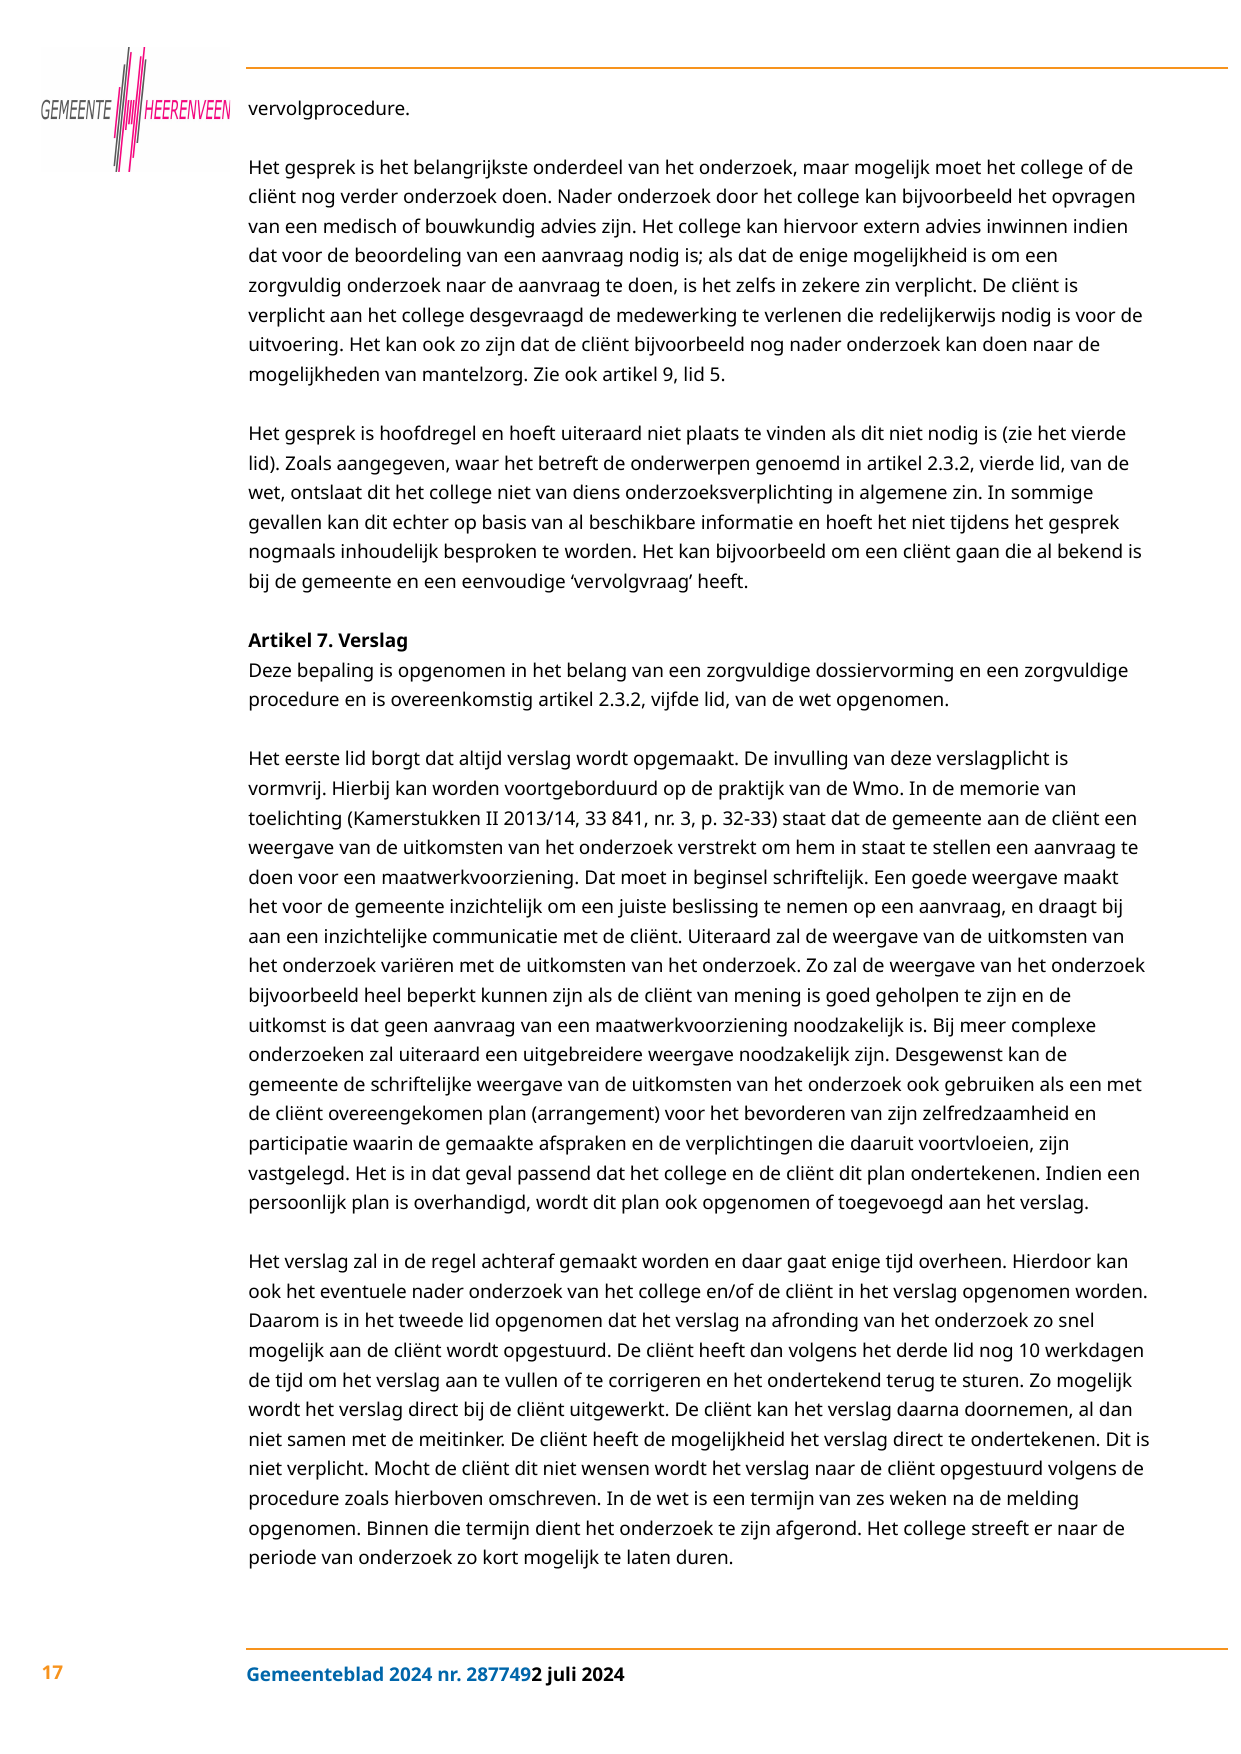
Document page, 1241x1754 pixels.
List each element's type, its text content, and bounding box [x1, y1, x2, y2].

text Het gesprek is het belangrijkste onderdeel van het onderzoek, maar mogelijk moet het college of de cliënt nog verder onderzoek doen. Nader onderzoek door het college kan bijvoorbeeld het opvragen van een medisch of bouwkundig advies zijn. Het college kan hiervoor extern advies inwinnen indien dat voor de beoordeling van een aanvraag nodig is; als dat de enige mogelijkheid is om een zorgvuldig onderzoek naar de aanvraag te doen, is het zelfs in zekere zin verplicht. De cliënt is verplicht aan het college desgevraagd de medewerking te verlenen die redelijkerwijs nodig is voor de uitvoering. Het kan ook zo zijn dat de cliënt bijvoorbeeld nog nader onderzoek kan doen naar de mogelijkheden van mantelzorg. Zie ook artikel 9, lid 5. [248, 154, 1152, 387]
text vervolgprocedure. [248, 95, 1152, 121]
text Het eerste lid borgt dat altijd verslag wordt opgemaakt. De invulling van deze verslagplicht is vormvrij. Hierbij kan worden voortgeborduurd op de praktijk van de Wmo. In de memorie van toelichting (Kamerstukken II 2013/14, 33 841, nr. 3, p. 32-33) staat dat de gemeente aan de cliënt een weergave van de uitkomsten van het onderzoek verstrekt om hem in staat te stellen een aanvraag te doen voor een maatwerkvoorziening. Dat moet in beginsel schriftelijk. Een goede weergave maakt het voor de gemeente inzichtelijk om een juiste beslissing te nemen op een aanvraag, en draagt bij aan een inzichtelijke communicatie met de cliënt. Uiteraard zal de weergave van de uitkomsten van het onderzoek variëren met de uitkomsten van het onderzoek. Zo zal de weergave van het onderzoek bijvoorbeeld heel beperkt kunnen zijn als de cliënt van mening is goed geholpen te zijn en de uitkomst is dat geen aanvraag van een maatwerkvoorziening noodzakelijk is. Bij meer complexe onderzoeken zal uiteraard een uitgebreidere weergave noodzakelijk zijn. Desgewenst kan de gemeente de schriftelijke weergave van de uitkomsten van het onderzoek ook gebruiken als een met de cliënt overeengekomen plan (arrangement) voor het bevorderen van zijn zelfredzaamheid en participatie waarin de gemaakte afspraken en de verplichtingen die daaruit voortvloeien, zijn vastgelegd. Het is in dat geval passend dat het college en de cliënt dit plan ondertekenen. Indien een persoonlijk plan is overhandigd, wordt dit plan ook opgenomen of toegevoegd aan het verslag. [248, 746, 1152, 1215]
text Het verslag zal in de regel achteraf gemaakt worden en daar gaat enige tijd overheen. Hierdoor kan ook het eventuele nader onderzoek van het college en/of de cliënt in het verslag opgenomen worden. Daarom is in het tweede lid opgenomen dat het verslag na afronding van het onderzoek zo snel mogelijk aan de cliënt wordt opgestuurd. De cliënt heeft dan volgens het derde lid nog 10 werkdagen de tijd om het verslag aan te vullen of te corrigeren en het ondertekend terug te sturen. Zo mogelijk wordt het verslag direct bij de cliënt uitgewerkt. De cliënt kan het verslag daarna doornemen, al dan niet samen met de meitinker. De cliënt heeft de mogelijkheid het verslag direct te ondertekenen. Dit is niet verplicht. Mocht de cliënt dit niet wensen wordt het verslag naar de cliënt opgestuurd volgens de procedure zoals hierboven omschreven. In de wet is een termijn van zes weken na de melding opgenomen. Binnen die termijn dient het onderzoek te zijn afgerond. Het college streeft er naar de periode van onderzoek zo kort mogelijk te laten duren. [248, 1248, 1152, 1570]
picture [41, 47, 231, 172]
text Het gesprek is hoofdregel en hoeft uiteraard niet plaats te vinden als dit niet nodig is (zie het vierde lid). Zoals aangegeven, waar het betreft de onderwerpen genoemd in artikel 2.3.2, vierde lid, van de wet, ontslaat dit het college niet van diens onderzoeksverplichting in algemene zin. In sommige gevallen kan dit echter op basis van al beschikbare informatie en hoeft het niet tijdens het gesprek nogmaals inhoudelijk besproken te worden. Het kan bijvoorbeeld om een cliënt gaan die al bekend is bij de gemeente en een eenvoudige ‘vervolgvraag’ heeft. [248, 420, 1152, 594]
text Artikel 7. Verslag [248, 627, 1152, 653]
text Deze bepaling is opgenomen in het belang van een zorgvuldige dossiervorming en een zorgvuldige procedure en is overeenkomstig artikel 2.3.2, vijfde lid, van de wet opgenomen. [248, 657, 1152, 712]
